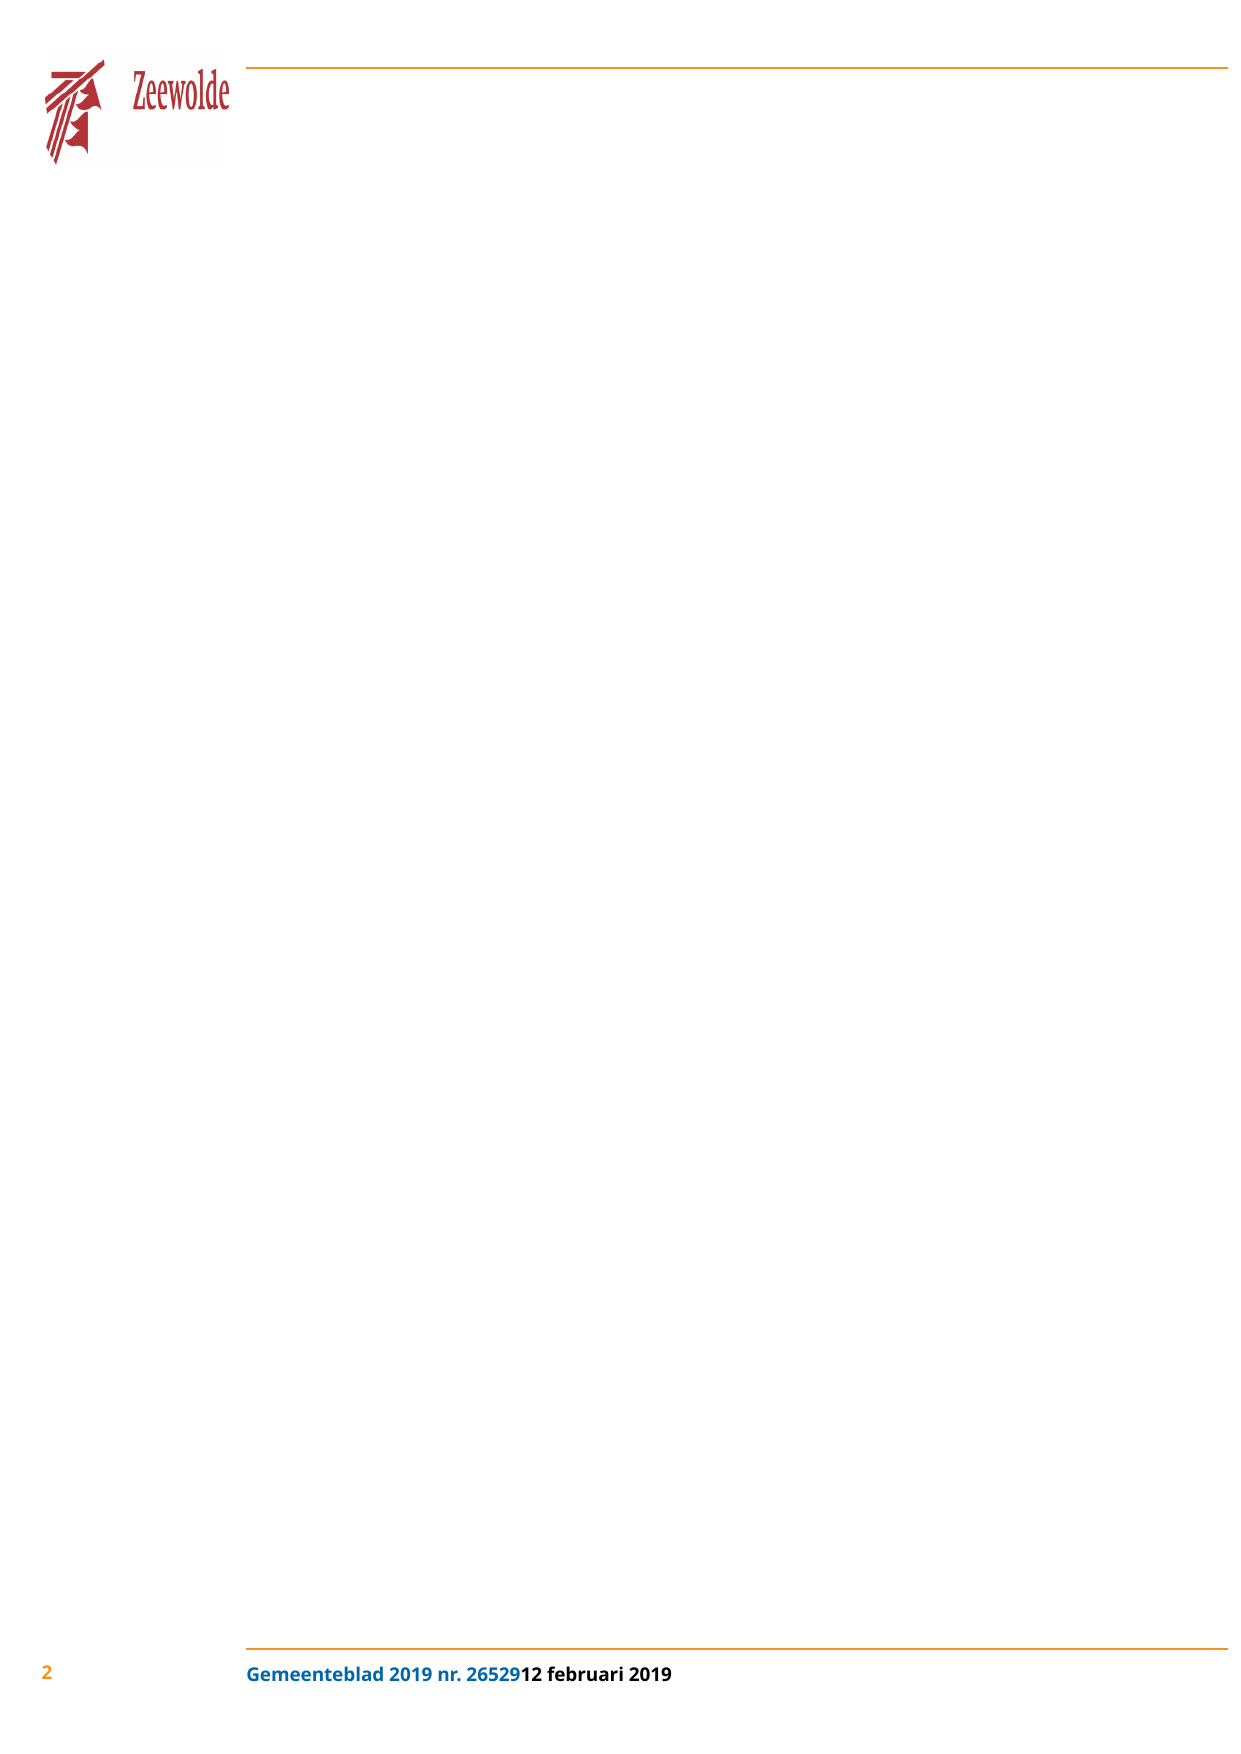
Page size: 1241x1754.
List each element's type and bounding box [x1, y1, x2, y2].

picture [41, 47, 231, 172]
